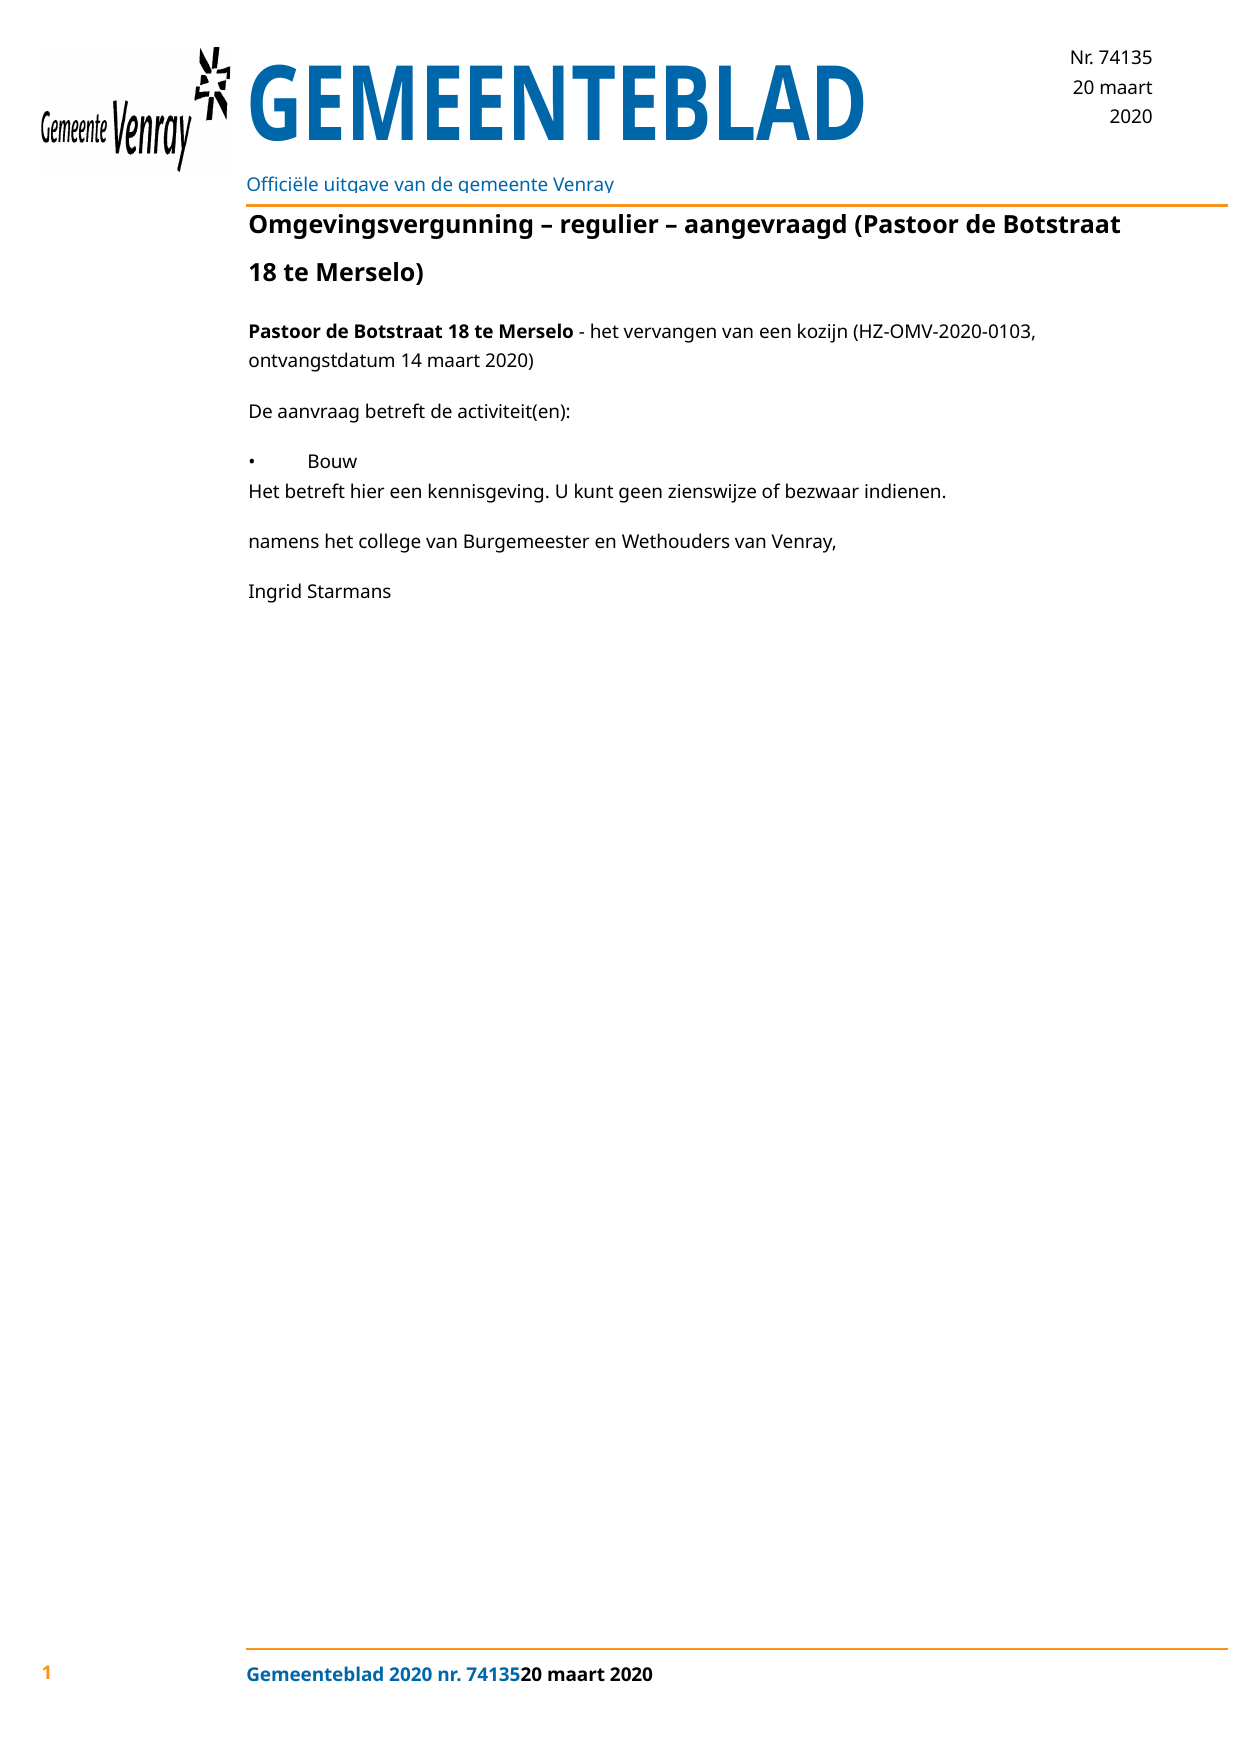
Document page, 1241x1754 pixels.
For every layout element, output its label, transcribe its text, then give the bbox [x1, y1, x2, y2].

list Bouw [248, 448, 1152, 474]
picture [41, 47, 231, 172]
text Het betreft hier een kennisgeving. U kunt geen zienswijze of bezwaar indienen. [248, 478, 1152, 504]
text Omgevingsvergunning – regulier – aangevraagd (Pastoor de Botstraat 18 te Merselo) [248, 207, 1152, 288]
text De aanvraag betreft de activiteit(en): [248, 398, 1152, 424]
text Pastoor de Botstraat 18 te Merselo - het vervangen van een kozijn (HZ-OMV-2020-0103, ontvangstdatum 14 maart 2020) [248, 318, 1152, 373]
text namens het college van Burgemeester en Wethouders van Venray, [248, 528, 1152, 554]
text Ingrid Starmans [248, 579, 1152, 604]
